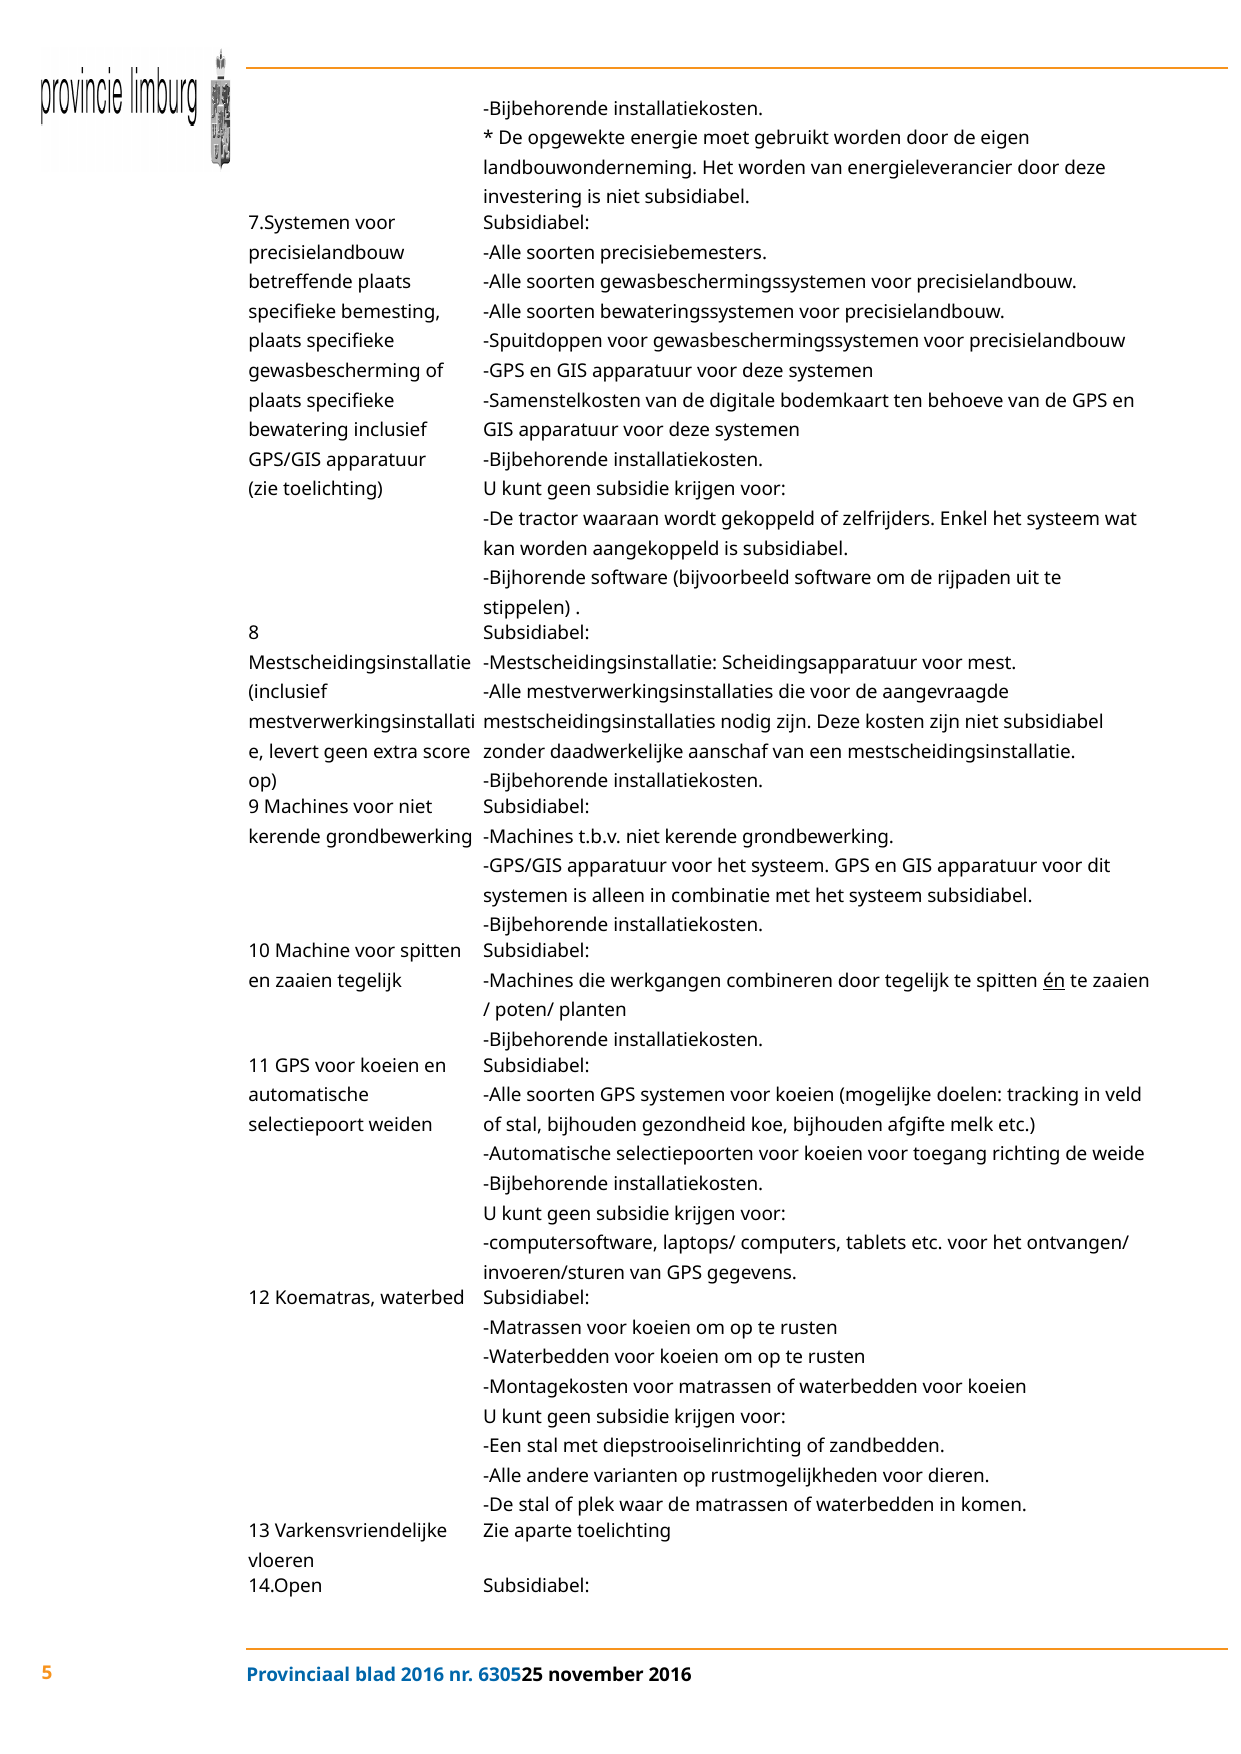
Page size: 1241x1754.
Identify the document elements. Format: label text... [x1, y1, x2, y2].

table_cell 10 Machine voor spitten en zaaien tegelijk [248, 937, 483, 1052]
table_cell 14.Open [248, 1573, 483, 1598]
table_cell 8 Mestscheidingsinstallatie (inclusief mestverwerkingsinstallatie, levert geen extra score op) [248, 620, 483, 793]
table_cell Subsidiabel: [483, 1573, 1152, 1598]
table_cell Subsidiabel: -Machines die werkgangen combineren door tegelijk te spitten én te zaaien / poten/ planten -Bijbehorende installatiekosten. [483, 937, 1152, 1052]
table_cell 12 Koematras, waterbed [248, 1285, 483, 1517]
table_cell -Bijbehorende installatiekosten. * De opgewekte energie moet gebruikt worden door de eigen landbouwonderneming. Het worden van energieleverancier door deze investering is niet subsidiabel. [483, 95, 1152, 209]
picture [41, 47, 231, 172]
table_cell Subsidiabel: -Machines t.b.v. niet kerende grondbewerking. -GPS/GIS apparatuur voor het systeem. GPS en GIS apparatuur voor dit systemen is alleen in combinatie met het systeem subsidiabel. -Bijbehorende installatiekosten. [483, 793, 1152, 937]
table_cell [248, 95, 483, 209]
table_cell Subsidiabel: -Alle soorten GPS systemen voor koeien (mogelijke doelen: tracking in veld of stal, bijhouden gezondheid koe, bijhouden afgifte melk etc.) -Automatische selectiepoorten voor koeien voor toegang richting de weide -Bijbehorende installatiekosten. U kunt geen subsidie krijgen voor: -computersoftware, laptops/ computers, tablets etc. voor het ontvangen/ invoeren/sturen van GPS gegevens. [483, 1052, 1152, 1284]
table_cell Subsidiabel: -Alle soorten precisiebemesters. -Alle soorten gewasbeschermingssystemen voor precisielandbouw. -Alle soorten bewateringssystemen voor precisielandbouw. -Spuitdoppen voor gewasbeschermingssystemen voor precisielandbouw -GPS en GIS apparatuur voor deze systemen -Samenstelkosten van de digitale bodemkaart ten behoeve van de GPS en GIS apparatuur voor deze systemen -Bijbehorende installatiekosten. U kunt geen subsidie krijgen voor: -De tractor waaraan wordt gekoppeld of zelfrijders. Enkel het systeem wat kan worden aangekoppeld is subsidiabel. -Bijhorende software (bijvoorbeeld software om de rijpaden uit te stippelen) . [483, 209, 1152, 619]
table_cell Subsidiabel: -Matrassen voor koeien om op te rusten -Waterbedden voor koeien om op te rusten -Montagekosten voor matrassen of waterbedden voor koeien U kunt geen subsidie krijgen voor: -Een stal met diepstrooiselinrichting of zandbedden. -Alle andere varianten op rustmogelijkheden voor dieren. -De stal of plek waar de matrassen of waterbedden in komen. [483, 1285, 1152, 1517]
table_cell Subsidiabel: -Mestscheidingsinstallatie: Scheidingsapparatuur voor mest. -Alle mestverwerkingsinstallaties die voor de aangevraagde mestscheidingsinstallaties nodig zijn. Deze kosten zijn niet subsidiabel zonder daadwerkelijke aanschaf van een mestscheidingsinstallatie. -Bijbehorende installatiekosten. [483, 620, 1152, 793]
table_cell Zie aparte toelichting [483, 1518, 1152, 1573]
table_cell 9 Machines voor niet kerende grondbewerking [248, 793, 483, 937]
table_cell 13 Varkensvriendelijke vloeren [248, 1518, 483, 1573]
table_cell 11 GPS voor koeien en automatische selectiepoort weiden [248, 1052, 483, 1284]
table_cell 7.Systemen voor precisielandbouw betreffende plaats specifieke bemesting, plaats specifieke gewasbescherming of plaats specifieke bewatering inclusief GPS/GIS apparatuur (zie toelichting) [248, 209, 483, 619]
